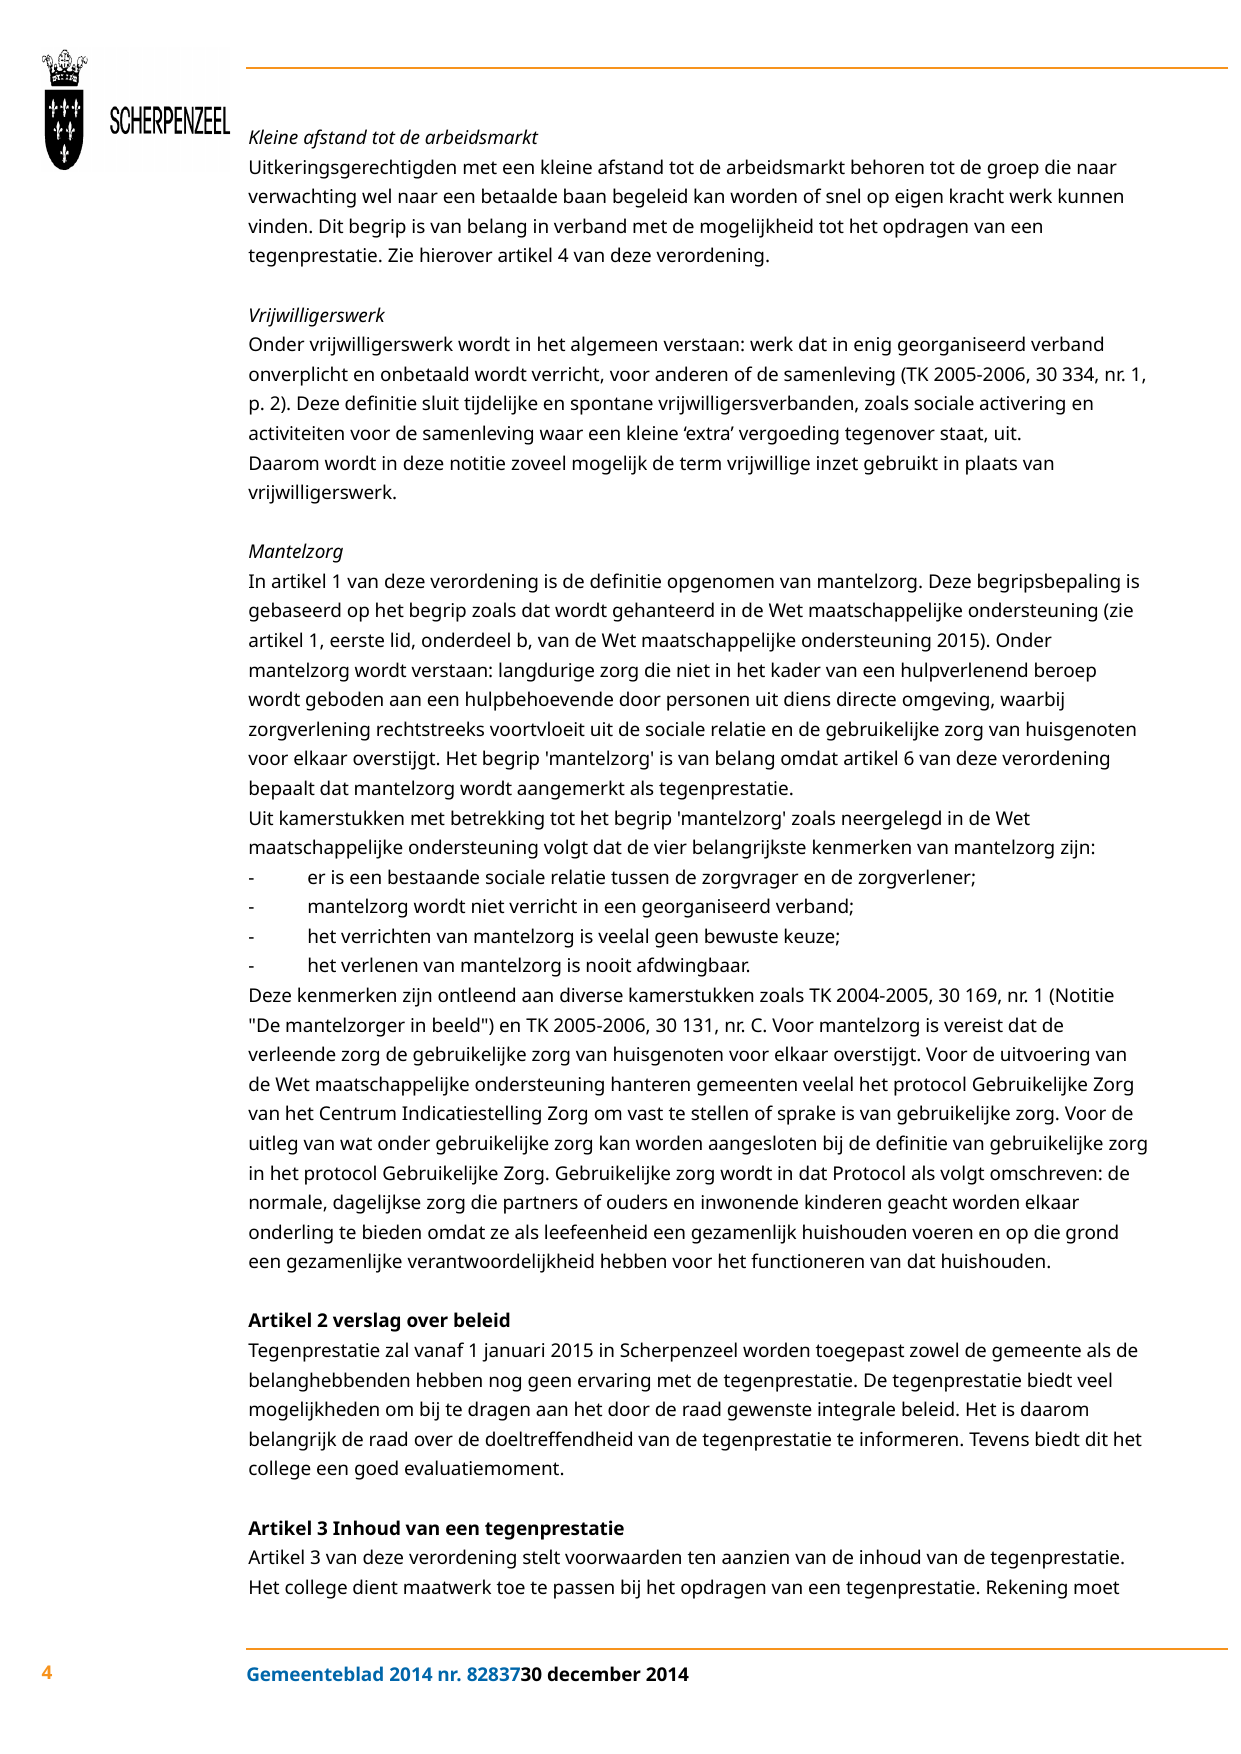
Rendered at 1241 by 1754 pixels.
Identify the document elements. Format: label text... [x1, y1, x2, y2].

text Kleine afstand tot de arbeidsmarkt [248, 124, 1152, 150]
text Mantelzorg [248, 538, 1152, 564]
text In artikel 1 van deze verordening is de definitie opgenomen van mantelzorg. Deze begripsbepaling is gebaseerd op het begrip zoals dat wordt gehanteerd in de Wet maatschappelijke ondersteuning (zie artikel 1, eerste lid, onderdeel b, van de Wet maatschappelijke ondersteuning 2015). Onder mantelzorg wordt verstaan: langdurige zorg die niet in het kader van een hulpverlenend beroep wordt geboden aan een hulpbehoevende door personen uit diens directe omgeving, waarbij zorgverlening rechtstreeks voortvloeit uit de sociale relatie en de gebruikelijke zorg van huisgenoten voor elkaar overstijgt. Het begrip 'mantelzorg' is van belang omdat artikel 6 van deze verordening bepaalt dat mantelzorg wordt aangemerkt als tegenprestatie. [248, 568, 1152, 801]
text Daarom wordt in deze notitie zoveel mogelijk de term vrijwillige inzet gebruikt in plaats van vrijwilligerswerk. [248, 450, 1152, 505]
list er is een bestaande sociale relatie tussen de zorgvrager en de zorgverlener; [248, 864, 1152, 890]
text Uit kamerstukken met betrekking tot het begrip 'mantelzorg' zoals neergelegd in de Wet maatschappelijke ondersteuning volgt dat de vier belangrijkste kenmerken van mantelzorg zijn: [248, 805, 1152, 860]
text Onder vrijwilligerswerk wordt in het algemeen verstaan: werk dat in enig georganiseerd verband onverplicht en onbetaald wordt verricht, voor anderen of de samenleving (TK 2005-2006, 30 334, nr. 1, p. 2). Deze definitie sluit tijdelijke en spontane vrijwilligersverbanden, zoals sociale activering en activiteiten voor de samenleving waar een kleine ‘extra’ vergoeding tegenover staat, uit. [248, 331, 1152, 446]
text Deze kenmerken zijn ontleend aan diverse kamerstukken zoals TK 2004-2005, 30 169, nr. 1 (Notitie "De mantelzorger in beeld") en TK 2005-2006, 30 131, nr. C. Voor mantelzorg is vereist dat de verleende zorg de gebruikelijke zorg van huisgenoten voor elkaar overstijgt. Voor de uitvoering van de Wet maatschappelijke ondersteuning hanteren gemeenten veelal het protocol Gebruikelijke Zorg van het Centrum Indicatiestelling Zorg om vast te stellen of sprake is van gebruikelijke zorg. Voor de uitleg van wat onder gebruikelijke zorg kan worden aangesloten bij de definitie van gebruikelijke zorg in het protocol Gebruikelijke Zorg. Gebruikelijke zorg wordt in dat Protocol als volgt omschreven: de normale, dagelijkse zorg die partners of ouders en inwonende kinderen geacht worden elkaar onderling te bieden omdat ze als leefeenheid een gezamenlijk huishouden voeren en op die grond een gezamenlijke verantwoordelijkheid hebben voor het functioneren van dat huishouden. [248, 982, 1152, 1274]
text Uitkeringsgerechtigden met een kleine afstand tot de arbeidsmarkt behoren tot de groep die naar verwachting wel naar een betaalde baan begeleid kan worden of snel op eigen kracht werk kunnen vinden. Dit begrip is van belang in verband met de mogelijkheid tot het opdragen van een tegenprestatie. Zie hierover artikel 4 van deze verordening. [248, 154, 1152, 268]
text Artikel 2 verslag over beleid [248, 1308, 1152, 1333]
text Tegenprestatie zal vanaf 1 januari 2015 in Scherpenzeel worden toegepast zowel de gemeente als de belanghebbenden hebben nog geen ervaring met de tegenprestatie. De tegenprestatie biedt veel mogelijkheden om bij te dragen aan het door de raad gewenste integrale beleid. Het is daarom belangrijk de raad over de doeltreffendheid van de tegenprestatie te informeren. Tevens biedt dit het college een goed evaluatiemoment. [248, 1337, 1152, 1481]
list het verlenen van mantelzorg is nooit afdwingbaar. [248, 953, 1152, 978]
text Vrijwilligerswerk [248, 302, 1152, 328]
text Artikel 3 van deze verordening stelt voorwaarden ten aanzien van de inhoud van de tegenprestatie. Het college dient maatwerk toe te passen bij het opdragen van een tegenprestatie. Rekening moet [248, 1544, 1152, 1600]
text Artikel 3 Inhoud van een tegenprestatie [248, 1515, 1152, 1541]
list het verrichten van mantelzorg is veelal geen bewuste keuze; [248, 923, 1152, 949]
list mantelzorg wordt niet verricht in een georganiseerd verband; [248, 893, 1152, 919]
picture [41, 47, 231, 172]
